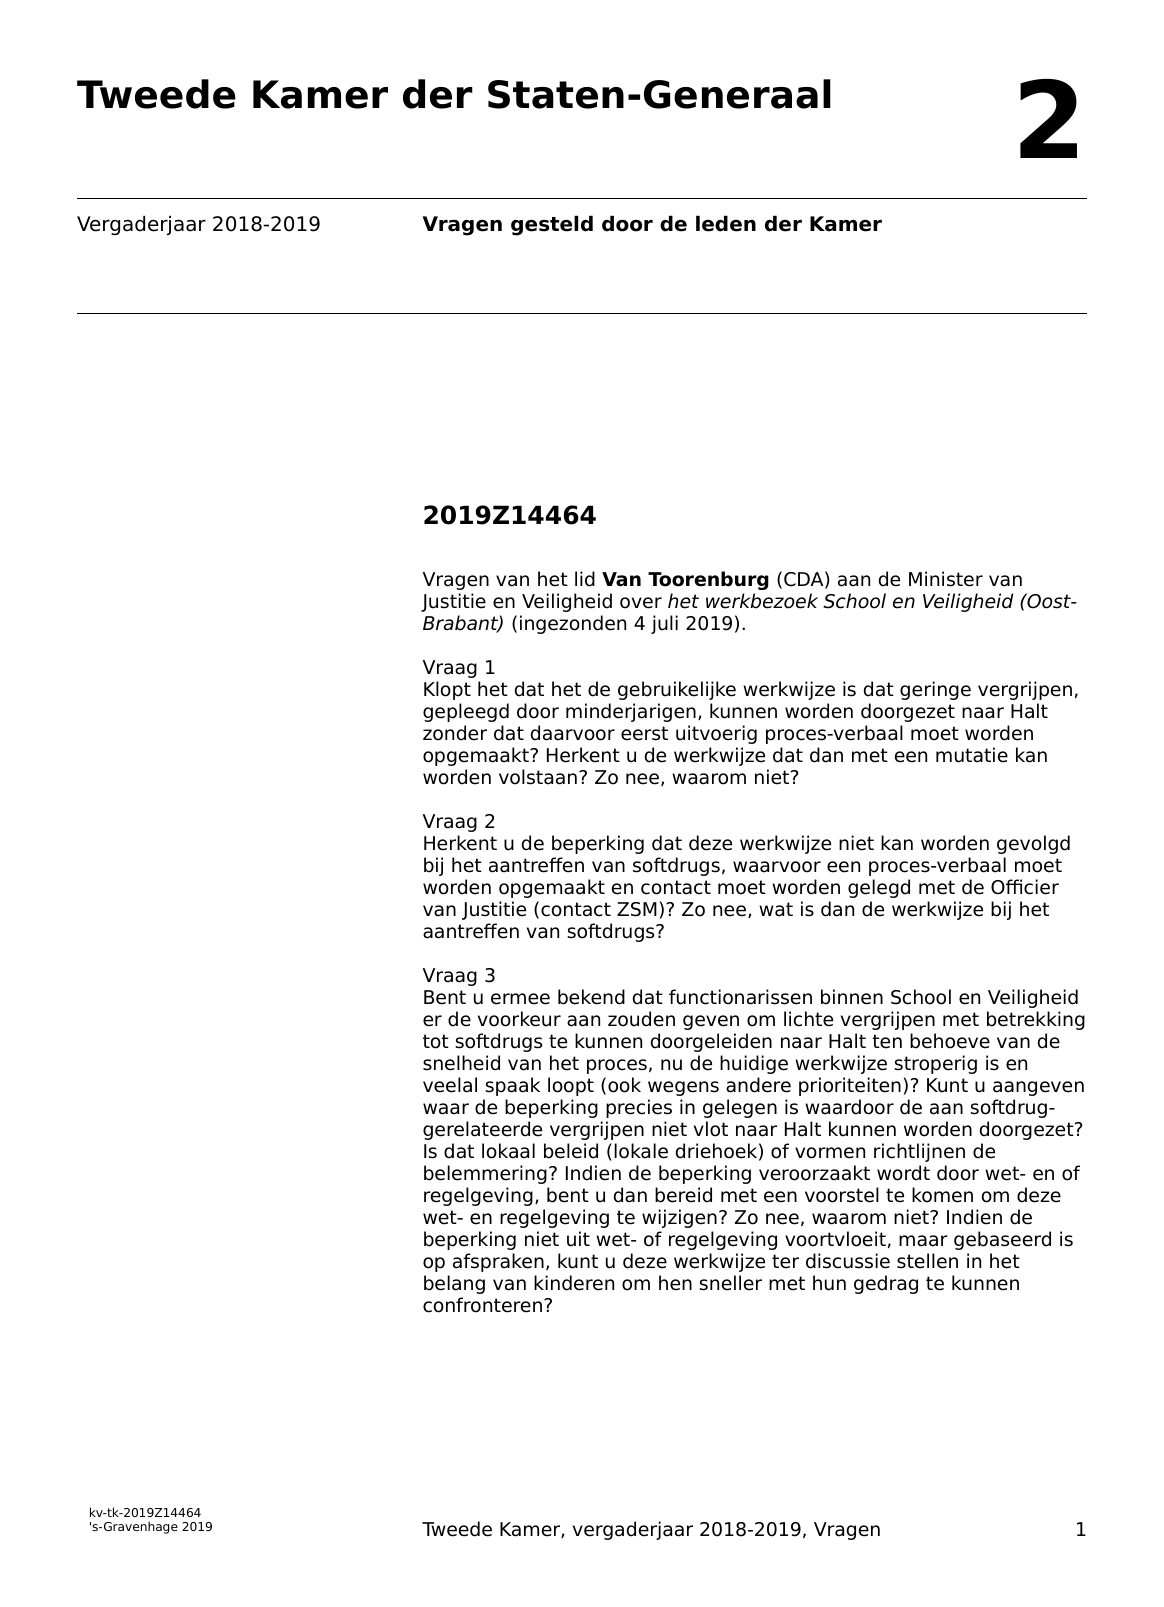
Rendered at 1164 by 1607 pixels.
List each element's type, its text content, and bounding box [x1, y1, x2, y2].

table_cell Vergaderjaar 2018-2019 [77, 199, 422, 313]
text Klopt het dat het de gebruikelijke werkwijze is dat geringe vergrijpen, gepleegd door minderjarigen, kunnen worden doorgezet naar Halt zonder dat daarvoor eerst uitvoerig proces-verbaal moet worden opgemaakt? Herkent u de werkwijze dat dan met een mutatie kan worden volstaan? Zo nee, waarom niet? [422, 679, 1087, 789]
text Vraag 3 [422, 965, 1087, 987]
text Bent u ermee bekend dat functionarissen binnen School en Veiligheid er de voorkeur aan zouden geven om lichte vergrijpen met betrekking tot softdrugs te kunnen doorgeleiden naar Halt ten behoeve van de snelheid van het proces, nu de huidige werkwijze stroperig is en veelal spaak loopt (ook wegens andere prioriteiten)? Kunt u aangeven waar de beperking precies in gelegen is waardoor de aan softdrug-gerelateerde vergrijpen niet vlot naar Halt kunnen worden doorgezet? Is dat lokaal beleid (lokale driehoek) of vormen richtlijnen de belemmering? Indien de beperking veroorzaakt wordt door wet- en of regelgeving, bent u dan bereid met een voorstel te komen om deze wet- en regelgeving te wijzigen? Zo nee, waarom niet? Indien de beperking niet uit wet- of regelgeving voortvloeit, maar gebaseerd is op afspraken, kunt u deze werkwijze ter discussie stellen in het belang van kinderen om hen sneller met hun gedrag te kunnen confronteren? [422, 987, 1087, 1317]
text 's-Gravenhage 2019 [88, 1520, 323, 1534]
table_header 2 [886, 59, 1087, 198]
table_cell Vragen gesteld door de leden der Kamer [422, 199, 1087, 313]
text Vraag 2 [422, 811, 1087, 833]
table_header Tweede Kamer der Staten-Generaal [77, 59, 886, 198]
text 2019Z14464 [422, 501, 1087, 531]
text Vraag 1 [422, 657, 1087, 679]
text Herkent u de beperking dat deze werkwijze niet kan worden gevolgd bij het aantreffen van softdrugs, waarvoor een proces-verbaal moet worden opgemaakt en contact moet worden gelegd met de Officier van Justitie (contact ZSM)? Zo nee, wat is dan de werkwijze bij het aantreffen van softdrugs? [422, 833, 1087, 943]
text Vragen van het lid Van Toorenburg (CDA) aan de Minister van Justitie en Veiligheid over het werkbezoek School en Veiligheid (Oost-Brabant) (ingezonden 4 juli 2019). [422, 569, 1087, 635]
text kv-tk-2019Z14464 [88, 1506, 323, 1520]
